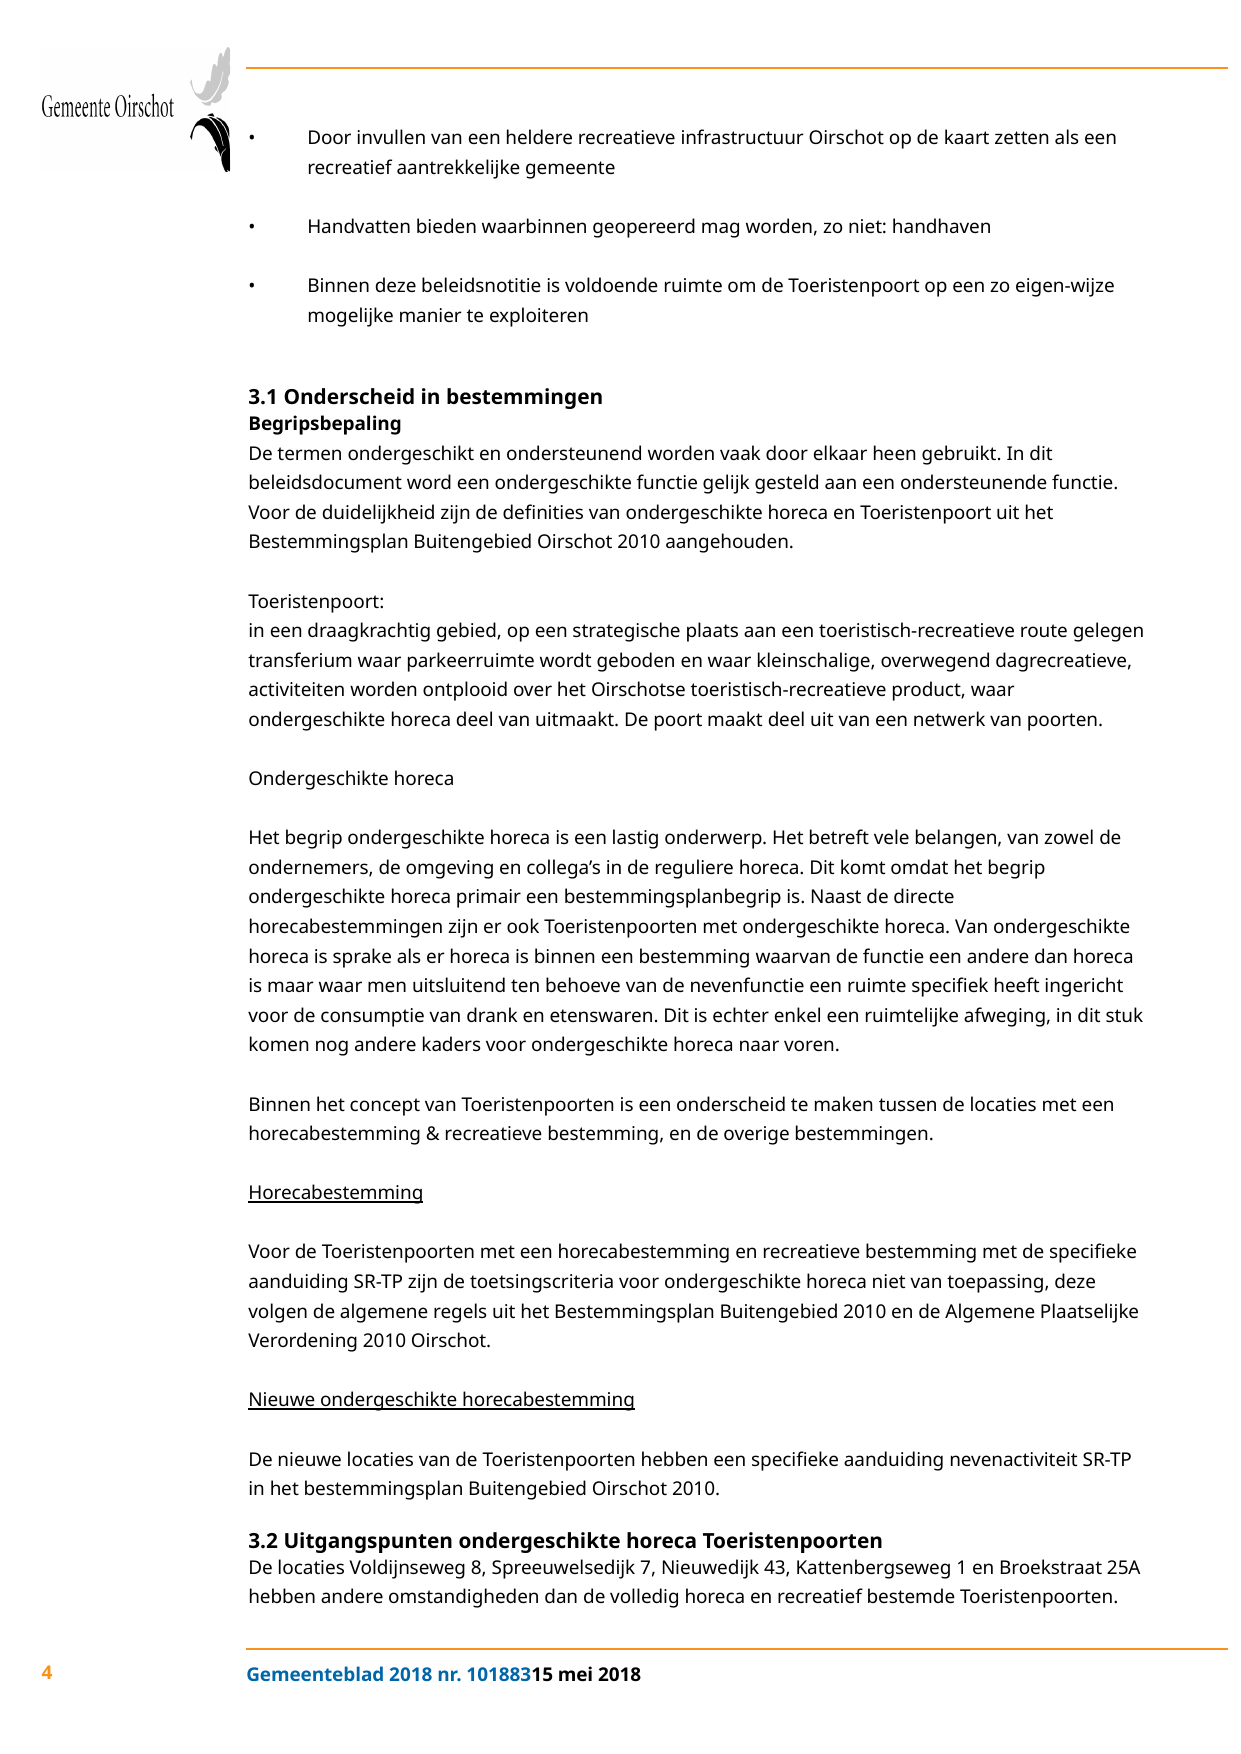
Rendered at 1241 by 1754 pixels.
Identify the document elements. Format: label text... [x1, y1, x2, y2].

list Door invullen van een heldere recreatieve infrastructuur Oirschot op de kaart zetten als een recreatief aantrekkelijke gemeente [248, 124, 1152, 180]
text 3.2 Uitgangspunten ondergeschikte horeca Toeristenpoorten [248, 1526, 1152, 1554]
picture [41, 47, 231, 172]
text Binnen het concept van Toeristenpoorten is een onderscheid te maken tussen de locaties met een horecabestemming & recreatieve bestemming, en de overige bestemmingen. [248, 1091, 1152, 1146]
text Het begrip ondergeschikte horeca is een lastig onderwerp. Het betreft vele belangen, van zowel de ondernemers, de omgeving en collega’s in de reguliere horeca. Dit komt omdat het begrip ondergeschikte horeca primair een bestemmingsplanbegrip is. Naast de directe horecabestemmingen zijn er ook Toeristenpoorten met ondergeschikte horeca. Van ondergeschikte horeca is sprake als er horeca is binnen een bestemming waarvan de functie een andere dan horeca is maar waar men uitsluitend ten behoeve van de nevenfunctie een ruimte specifiek heeft ingericht voor de consumptie van drank en etenswaren. Dit is echter enkel een ruimtelijke afweging, in dit stuk komen nog andere kaders voor ondergeschikte horeca naar voren. [248, 824, 1152, 1057]
text Ondergeschikte horeca [248, 765, 1152, 791]
text Nieuwe ondergeschikte horecabestemming [248, 1387, 1152, 1412]
list Handvatten bieden waarbinnen geopereerd mag worden, zo niet: handhaven [248, 213, 1152, 239]
text De locaties Voldijnseweg 8, Spreeuwelsedijk 7, Nieuwedijk 43, Kattenbergseweg 1 en Broekstraat 25A hebben andere omstandigheden dan de volledig horeca en recreatief bestemde Toeristenpoorten. [248, 1554, 1152, 1609]
text in een draagkrachtig gebied, op een strategische plaats aan een toeristisch-recreatieve route gelegen [248, 617, 1152, 643]
text De nieuwe locaties van de Toeristenpoorten hebben een specifieke aanduiding nevenactiviteit SR-TP in het bestemmingsplan Buitengebied Oirschot 2010. [248, 1446, 1152, 1501]
text Toeristenpoort: [248, 588, 1152, 613]
text De termen ondergeschikt en ondersteunend worden vaak door elkaar heen gebruikt. In dit beleidsdocument word een ondergeschikte functie gelijk gesteld aan een ondersteunende functie. Voor de duidelijkheid zijn de definities van ondergeschikte horeca en Toeristenpoort uit het Bestemmingsplan Buitengebied Oirschot 2010 aangehouden. [248, 440, 1152, 554]
text Horecabestemming [248, 1179, 1152, 1205]
text Begripsbepaling [248, 410, 1152, 436]
text 3.1 Onderscheid in bestemmingen [248, 382, 1152, 410]
list Binnen deze beleidsnotitie is voldoende ruimte om de Toeristenpoort op een zo eigen-wijze mogelijke manier te exploiteren [248, 272, 1152, 328]
text Voor de Toeristenpoorten met een horecabestemming en recreatieve bestemming met de specifieke aanduiding SR-TP zijn de toetsingscriteria voor ondergeschikte horeca niet van toepassing, deze volgen de algemene regels uit het Bestemmingsplan Buitengebied 2010 en de Algemene Plaatselijke Verordening 2010 Oirschot. [248, 1239, 1152, 1353]
text transferium waar parkeerruimte wordt geboden en waar kleinschalige, overwegend dagrecreatieve, activiteiten worden ontplooid over het Oirschotse toeristisch-recreatieve product, waar ondergeschikte horeca deel van uitmaakt. De poort maakt deel uit van een netwerk van poorten. [248, 647, 1152, 732]
